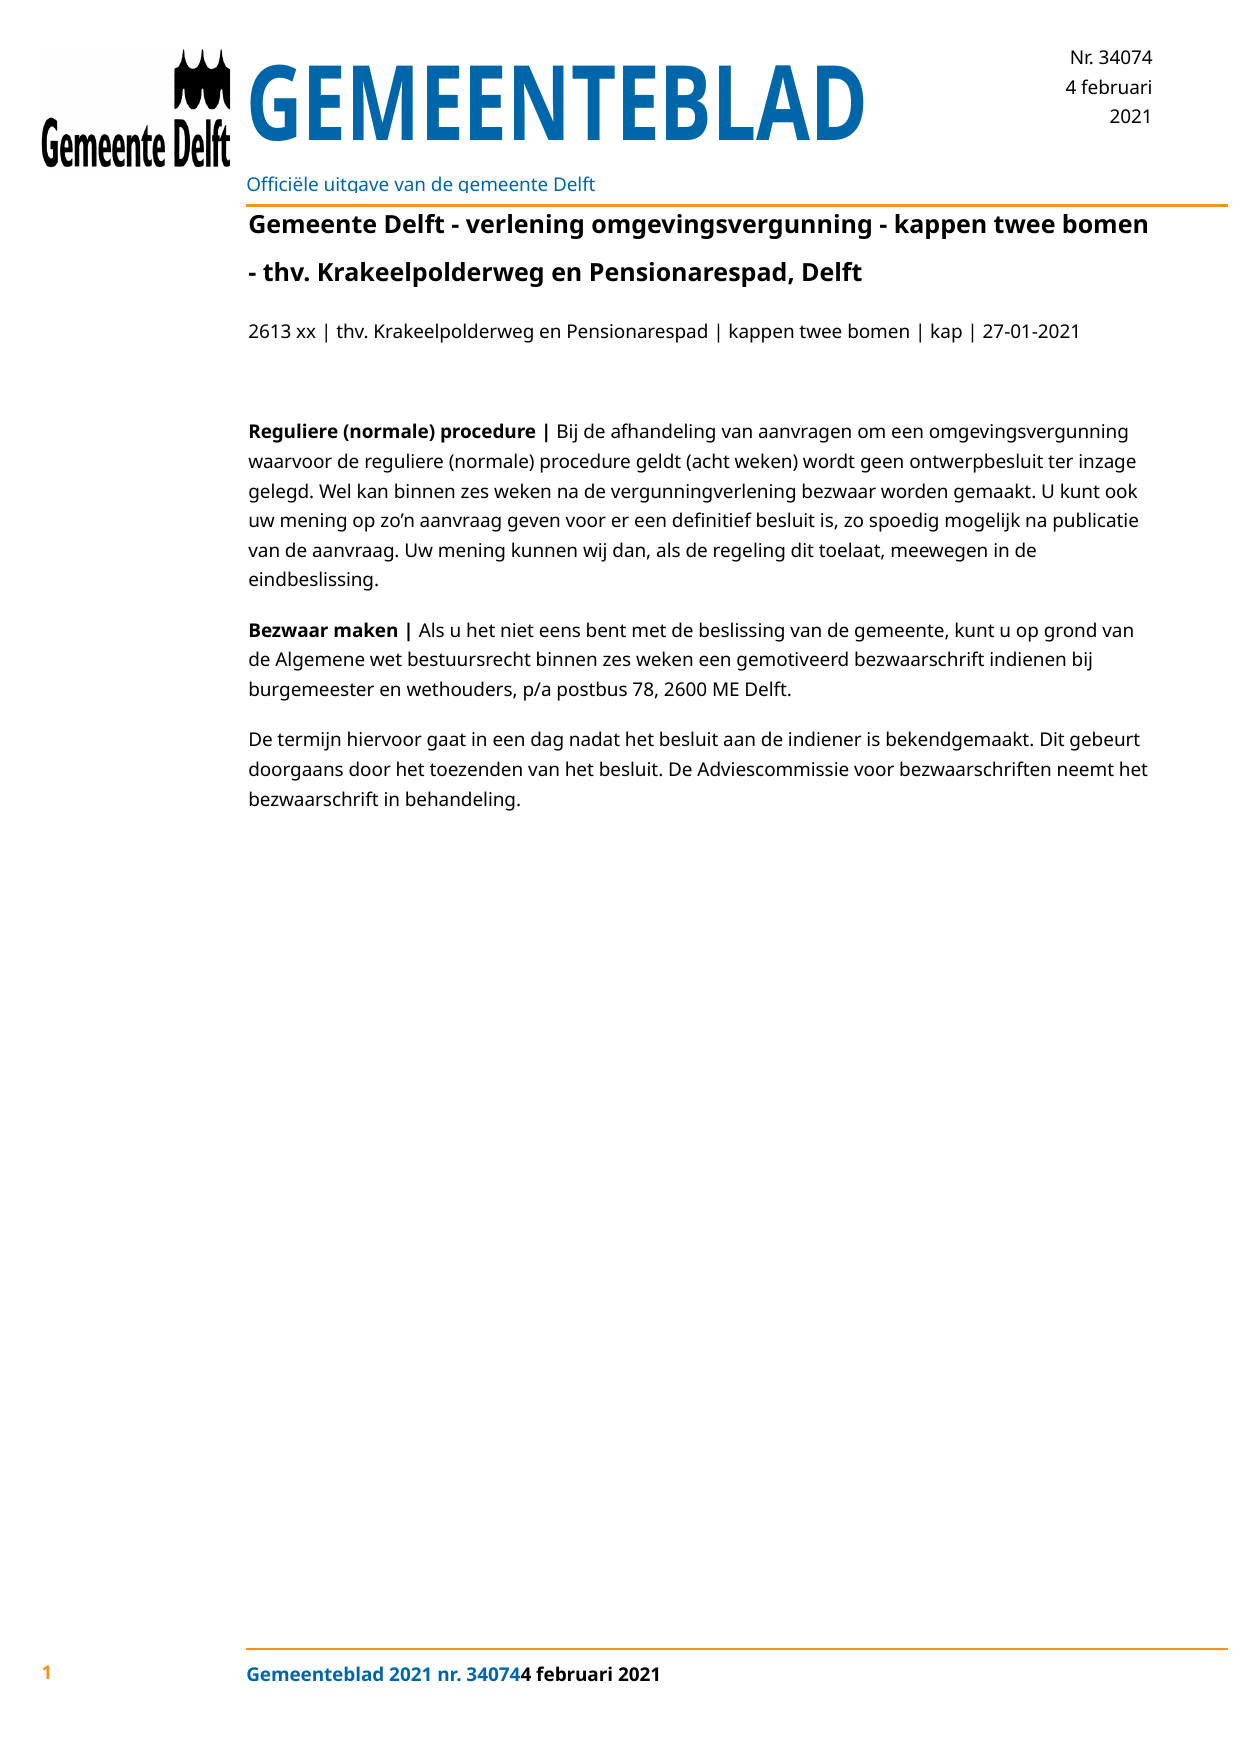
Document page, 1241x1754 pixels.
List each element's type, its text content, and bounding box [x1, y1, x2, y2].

picture [41, 47, 231, 172]
text De termijn hiervoor gaat in een dag nadat het besluit aan de indiener is bekendgemaakt. Dit gebeurt doorgaans door het toezenden van het besluit. De Adviescommissie voor bezwaarschriften neemt het bezwaarschrift in behandeling. [248, 727, 1152, 812]
text Reguliere (normale) procedure | Bij de afhandeling van aanvragen om een omgevingsvergunning waarvoor de reguliere (normale) procedure geldt (acht weken) wordt geen ontwerpbesluit ter inzage gelegd. Wel kan binnen zes weken na de vergunningverlening bezwaar worden gemaakt. U kunt ook uw mening op zo’n aanvraag geven voor er een definitief besluit is, zo spoedig mogelijk na publicatie van de aanvraag. Uw mening kunnen wij dan, als de regeling dit toelaat, meewegen in de eindbeslissing. [248, 419, 1152, 592]
text 2613 xx | thv. Krakeelpolderweg en Pensionarespad | kappen twee bomen | kap | 27-01-2021 [248, 318, 1152, 344]
text Gemeente Delft - verlening omgevingsvergunning - kappen twee bomen - thv. Krakeelpolderweg en Pensionarespad, Delft [248, 207, 1152, 288]
text Bezwaar maken | Als u het niet eens bent met de beslissing van de gemeente, kunt u op grond van de Algemene wet bestuursrecht binnen zes weken een gemotiveerd bezwaarschrift indienen bij burgemeester en wethouders, p/a postbus 78, 2600 ME Delft. [248, 617, 1152, 702]
